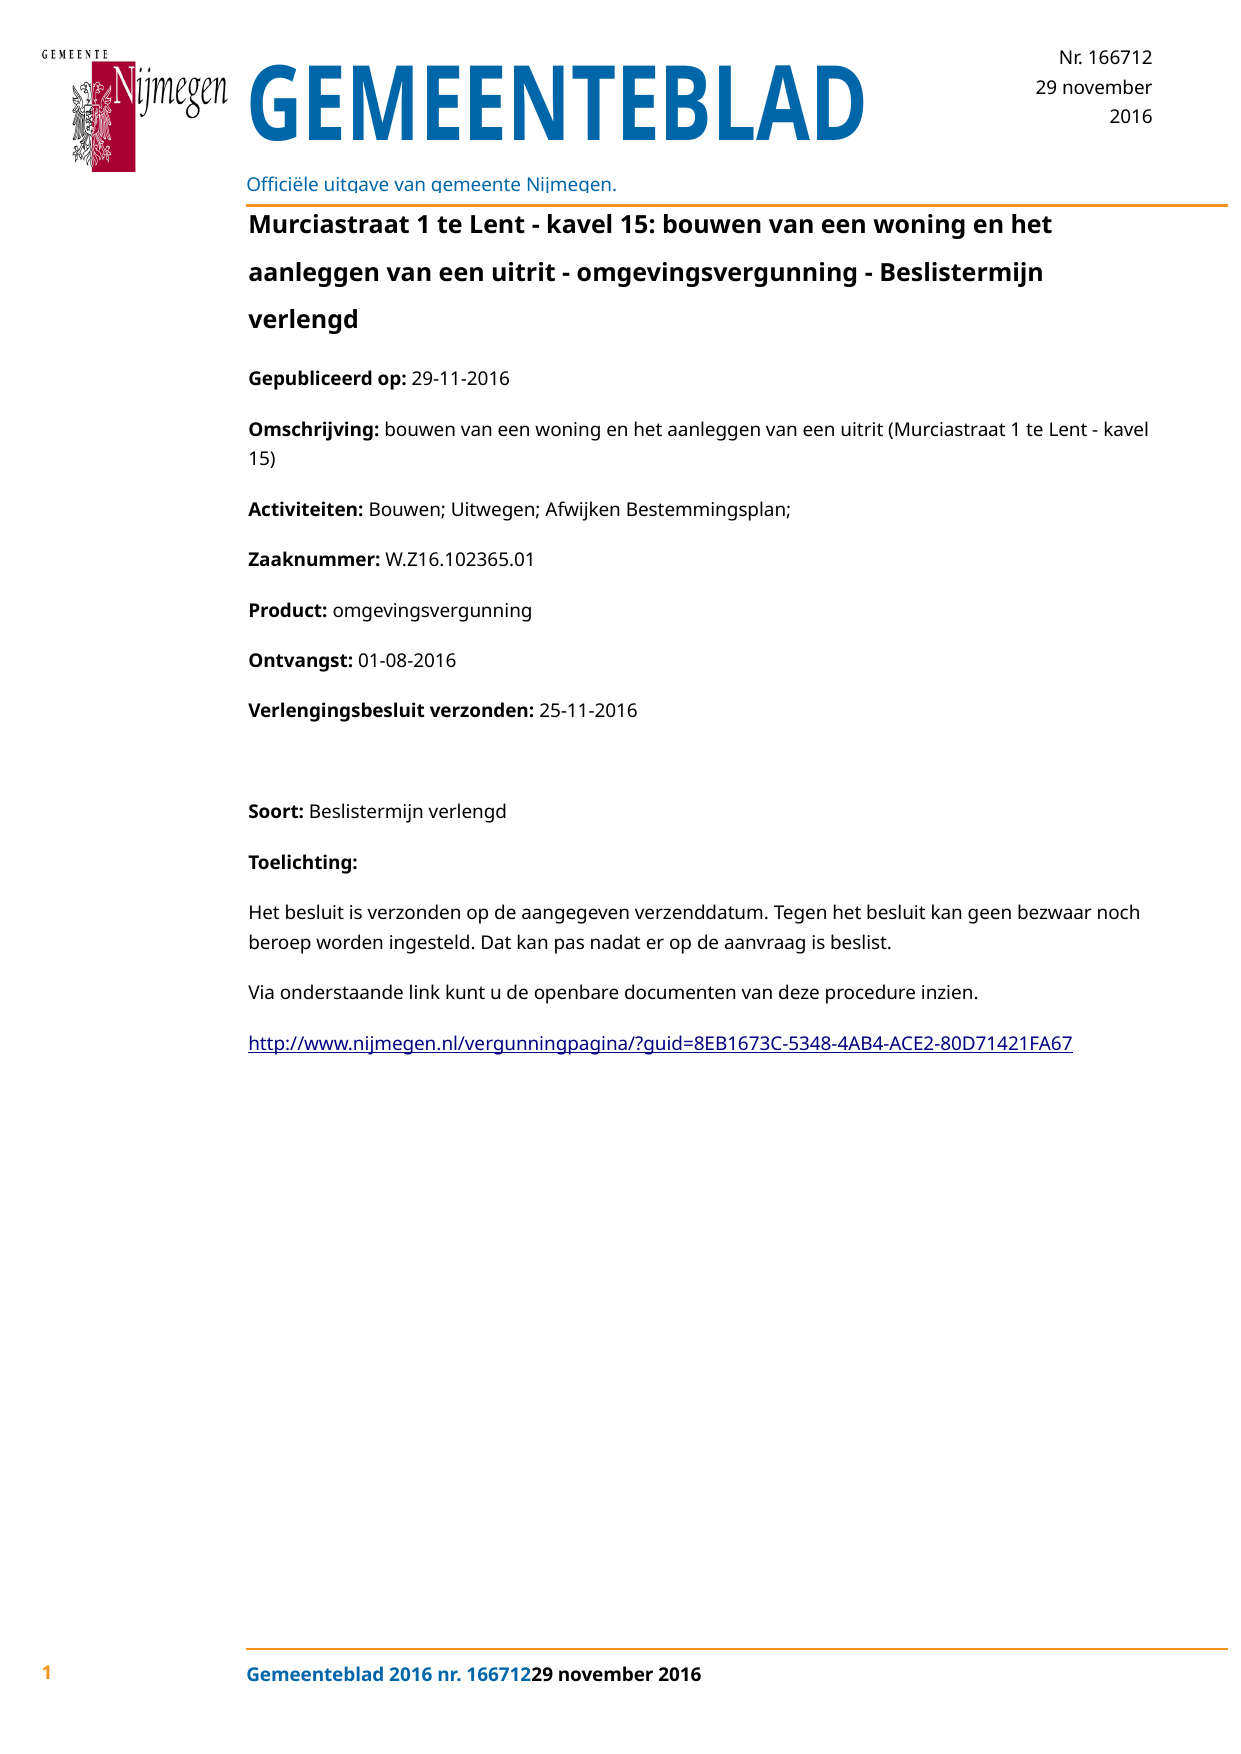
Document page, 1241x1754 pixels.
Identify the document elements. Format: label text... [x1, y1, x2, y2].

text Omschrijving: bouwen van een woning en het aanleggen van een uitrit (Murciastraat 1 te Lent - kavel 15) [248, 416, 1152, 471]
text Ontvangst: 01-08-2016 [248, 647, 1152, 673]
text Verlengingsbesluit verzonden: 25-11-2016 [248, 698, 1152, 723]
text Product: omgevingsvergunning [248, 597, 1152, 622]
text Gepubliceerd op: 29-11-2016 [248, 366, 1152, 391]
text Soort: Beslistermijn verlengd [248, 798, 1152, 824]
picture [41, 47, 231, 172]
text Het besluit is verzonden op de aangegeven verzenddatum. Tegen het besluit kan geen bezwaar noch beroep worden ingesteld. Dat kan pas nadat er op de aanvraag is beslist. [248, 899, 1152, 954]
text Via onderstaande link kunt u de openbare documenten van deze procedure inzien. [248, 979, 1152, 1005]
text Toelichting: [248, 849, 1152, 874]
text Zaaknummer: W.Z16.102365.01 [248, 546, 1152, 572]
text Activiteiten: Bouwen; Uitwegen; Afwijken Bestemmingsplan; [248, 496, 1152, 522]
text Murciastraat 1 te Lent - kavel 15: bouwen van een woning en het aanleggen van een uitrit - omgevingsvergunning - Beslistermijn verlengd [248, 207, 1152, 336]
text http://www.nijmegen.nl/vergunningpagina/?guid=8EB1673C-5348-4AB4-ACE2-80D71421FA67 [248, 1030, 1152, 1055]
